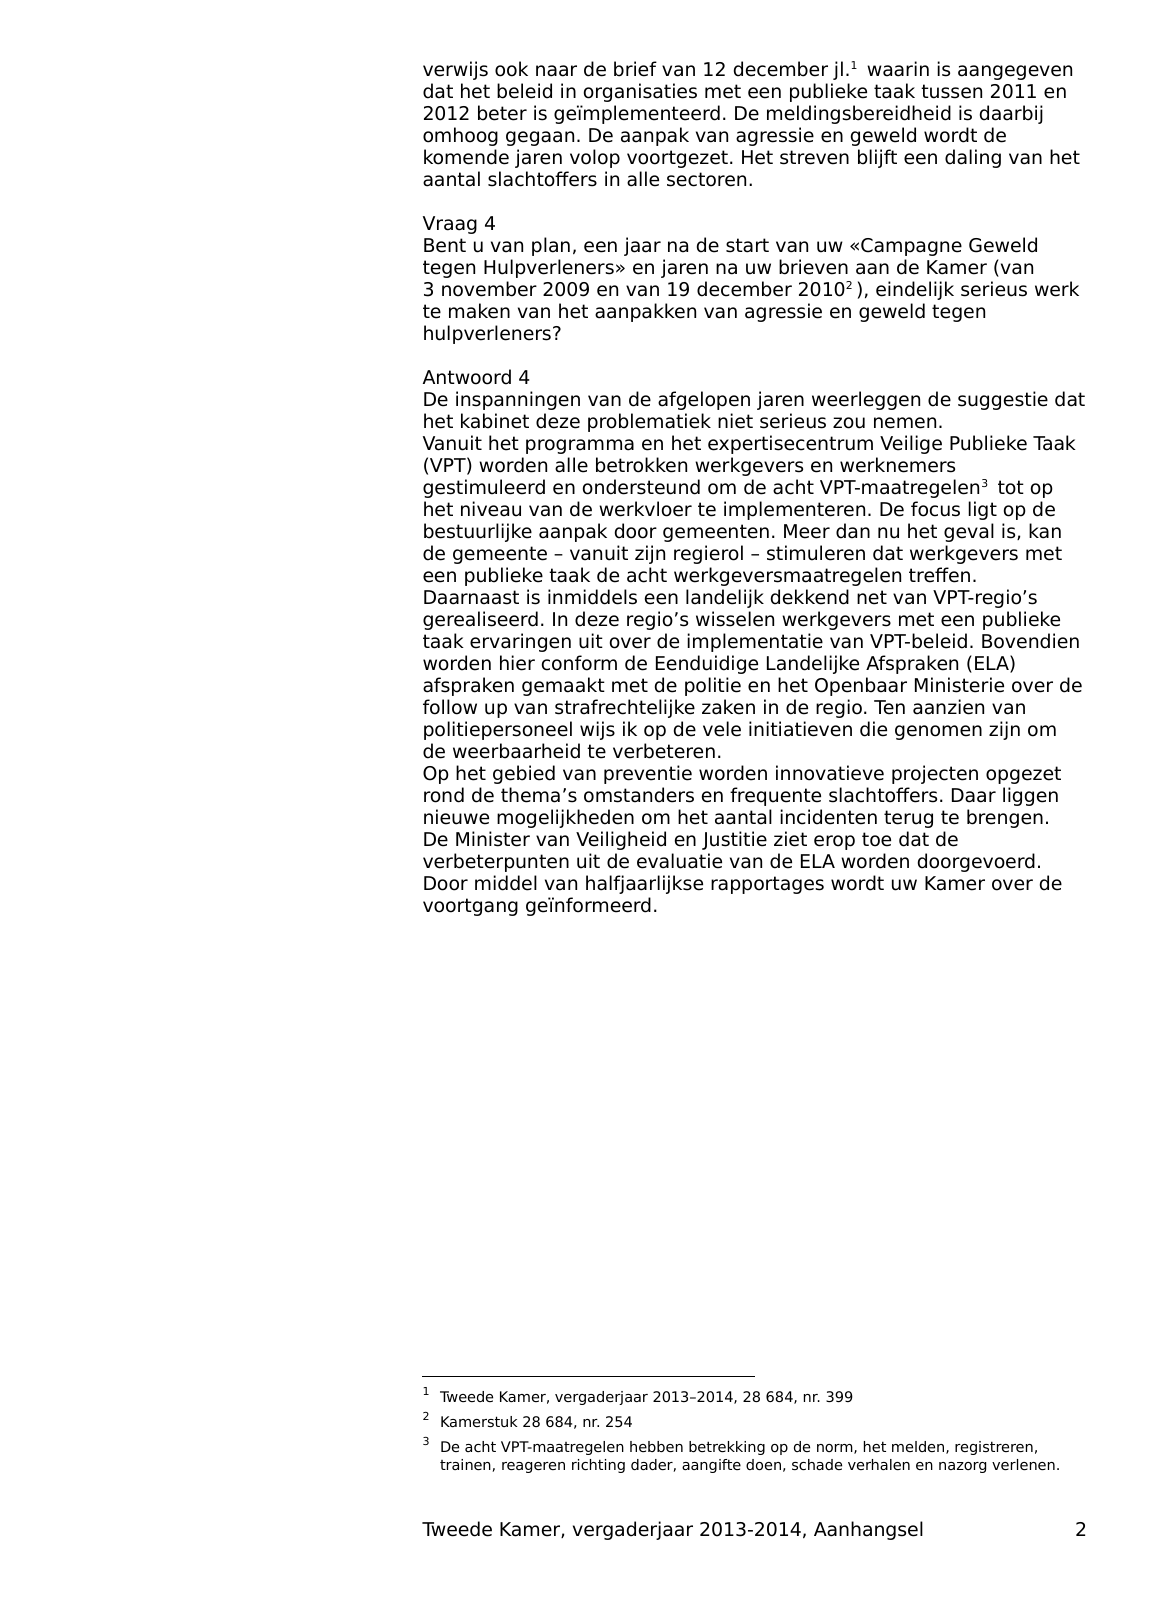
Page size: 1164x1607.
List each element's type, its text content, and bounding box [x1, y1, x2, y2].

text Bent u van plan, een jaar na de start van uw «Campagne Geweld tegen Hulpverleners» en jaren na uw brieven aan de Kamer (van 3 november 2009 en van 19 december 2010), eindelijk serieus werk te maken van het aanpakken van agressie en geweld tegen hulpverleners? [422, 235, 1087, 345]
text Kamerstuk 28 684, nr. 254 [422, 1410, 1087, 1432]
text De Minister van Veiligheid en Justitie ziet erop toe dat de verbeterpunten uit de evaluatie van de ELA worden doorgevoerd. [422, 829, 1087, 873]
text Daarnaast is inmiddels een landelijk dekkend net van VPT-regio’s gerealiseerd. In deze regio’s wisselen werkgevers met een publieke taak ervaringen uit over de implementatie van VPT-beleid. Bovendien worden hier conform de Eenduidige Landelijke Afspraken (ELA) afspraken gemaakt met de politie en het Openbaar Ministerie over de follow up van strafrechtelijke zaken in de regio. Ten aanzien van politiepersoneel wijs ik op de vele initiatieven die genomen zijn om de weerbaarheid te verbeteren. [422, 587, 1087, 763]
text Tweede Kamer, vergaderjaar 2013–2014, 28 684, nr. 399 [422, 1385, 1087, 1407]
text De acht VPT-maatregelen hebben betrekking op de norm, het melden, registreren, trainen, reageren richting dader, aangifte doen, schade verhalen en nazorg verlenen. [422, 1435, 1087, 1474]
text De inspanningen van de afgelopen jaren weerleggen de suggestie dat het kabinet deze problematiek niet serieus zou nemen. [422, 389, 1087, 433]
text Vanuit het programma en het expertisecentrum Veilige Publieke Taak (VPT) worden alle betrokken werkgevers en werknemers gestimuleerd en ondersteund om de acht VPT-maatregelen tot op het niveau van de werkvloer te implementeren. De focus ligt op de bestuurlijke aanpak door gemeenten. Meer dan nu het geval is, kan de gemeente – vanuit zijn regierol – stimuleren dat werkgevers met een publieke taak de acht werkgeversmaatregelen treffen. [422, 433, 1087, 587]
text Antwoord 4 [422, 367, 1087, 389]
text Vraag 4 [422, 213, 1087, 235]
text Op het gebied van preventie worden innovatieve projecten opgezet rond de thema’s omstanders en frequente slachtoffers. Daar liggen nieuwe mogelijkheden om het aantal incidenten terug te brengen. [422, 763, 1087, 829]
text Door middel van halfjaarlijkse rapportages wordt uw Kamer over de voortgang geïnformeerd. [422, 873, 1087, 917]
text verwijs ook naar de brief van 12 december jl. waarin is aangegeven dat het beleid in organisaties met een publieke taak tussen 2011 en 2012 beter is geïmplementeerd. De meldingsbereidheid is daarbij omhoog gegaan. De aanpak van agressie en geweld wordt de komende jaren volop voortgezet. Het streven blijft een daling van het aantal slachtoffers in alle sectoren. [422, 59, 1087, 191]
